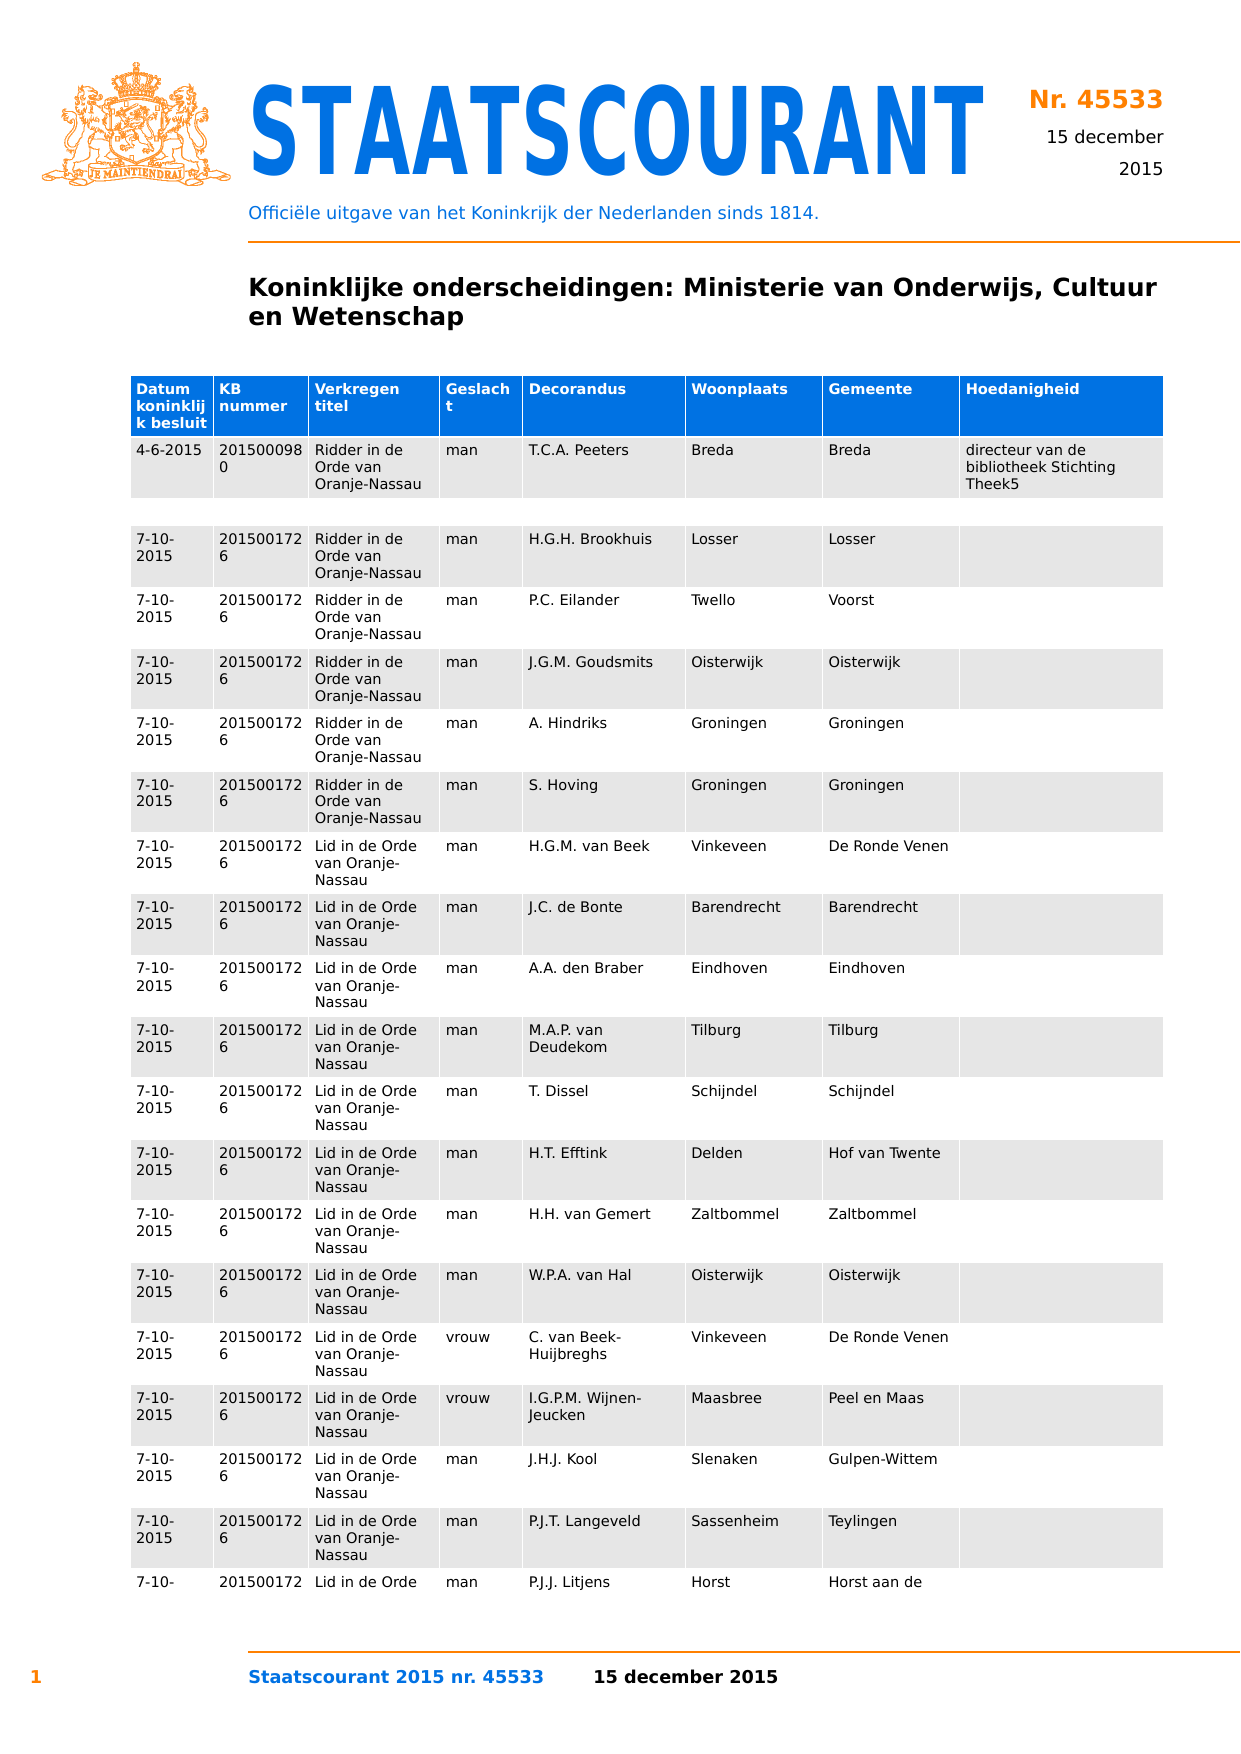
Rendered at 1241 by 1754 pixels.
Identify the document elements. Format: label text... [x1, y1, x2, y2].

table_cell [960, 1140, 1163, 1200]
table_cell vrouw [440, 1324, 522, 1384]
table_cell 2015001726 [214, 1263, 308, 1323]
table_cell Ridder in de Orde van Oranje-Nassau [309, 649, 439, 709]
table_cell 7-10-2015 [131, 649, 213, 709]
table_cell Zaltbommel [686, 1201, 822, 1261]
table_cell Groningen [823, 710, 959, 771]
table_cell directeur van de bibliotheek Stichting Theek5 [960, 438, 1163, 498]
table_cell Vinkeveen [686, 833, 822, 893]
table_cell 2015001726 [214, 833, 308, 893]
table_cell T.C.A. Peeters [523, 438, 685, 498]
table_cell Delden [686, 1140, 822, 1200]
table_cell [823, 499, 959, 525]
table_cell H.G.H. Brookhuis [523, 526, 685, 587]
table_cell Ridder in de Orde van Oranje-Nassau [309, 588, 439, 648]
table_cell Ridder in de Orde van Oranje-Nassau [309, 526, 439, 587]
table_cell Horst [686, 1569, 822, 1596]
table_cell man [440, 1508, 522, 1568]
table_cell Losser [823, 526, 959, 587]
table_cell man [440, 956, 522, 1016]
table_cell [960, 833, 1163, 893]
table_cell [960, 526, 1163, 587]
table_cell 2015001726 [214, 1447, 308, 1507]
table_cell man [440, 1079, 522, 1139]
table_cell [960, 499, 1163, 525]
table_cell 2015 [998, 153, 1240, 203]
table_cell Oisterwijk [823, 649, 959, 709]
table_cell Lid in de Orde van Oranje-Nassau [309, 1201, 439, 1261]
table_cell 2015001726 [214, 526, 308, 587]
table_cell 2015001726 [214, 1385, 308, 1446]
table_cell man [440, 710, 522, 771]
table_cell Lid in de Orde van Oranje-Nassau [309, 1385, 439, 1446]
table_cell Groningen [823, 772, 959, 832]
table_cell 7-10-2015 [131, 1324, 213, 1384]
table_cell Tilburg [823, 1017, 959, 1077]
table_cell [960, 1263, 1163, 1323]
table_cell Lid in de Orde van Oranje-Nassau [309, 1079, 439, 1139]
table_cell P.C. Eilander [523, 588, 685, 648]
table_cell Eindhoven [823, 956, 959, 1016]
table_cell Ridder in de Orde van Oranje-Nassau [309, 772, 439, 832]
table_cell Hof van Twente [823, 1140, 959, 1200]
table_cell W.P.A. van Hal [523, 1263, 685, 1323]
table_cell 7-10-2015 [131, 710, 213, 771]
table_cell J.G.M. Goudsmits [523, 649, 685, 709]
table_cell 7-10-2015 [131, 1079, 213, 1139]
table_cell [960, 956, 1163, 1016]
table_cell Breda [686, 438, 822, 498]
table_header Verkregen titel [309, 376, 439, 436]
table_header Woonplaats [686, 376, 822, 436]
table_cell 7-10-2015 [131, 1447, 213, 1507]
table_cell [686, 499, 822, 525]
table_cell Slenaken [686, 1447, 822, 1507]
table_cell Oisterwijk [686, 1263, 822, 1323]
table_cell P.J.J. Litjens [523, 1569, 685, 1596]
table_cell vrouw [440, 1385, 522, 1446]
table_cell H.H. van Gemert [523, 1201, 685, 1261]
table_cell Peel en Maas [823, 1385, 959, 1446]
table_cell 2015001726 [214, 588, 308, 648]
table_cell [960, 772, 1163, 832]
table_cell Tilburg [686, 1017, 822, 1077]
table_cell Lid in de Orde van Oranje-Nassau [309, 1263, 439, 1323]
table_cell Lid in de Orde van Oranje-Nassau [309, 956, 439, 1016]
table_cell man [440, 1017, 522, 1077]
table_cell Oisterwijk [686, 649, 822, 709]
table_cell 2015001726 [214, 1079, 308, 1139]
table_cell 15 december [998, 121, 1240, 153]
table_cell A.A. den Braber [523, 956, 685, 1016]
table_cell man [440, 894, 522, 955]
table_header [25, 62, 248, 241]
table_cell 2015001726 [214, 1140, 308, 1200]
table_cell Groningen [686, 710, 822, 771]
table_cell 2015000980 [214, 438, 308, 498]
table_cell man [440, 1201, 522, 1261]
table_cell man [440, 649, 522, 709]
table_cell Lid in de Orde van Oranje-Nassau [309, 1017, 439, 1077]
table_cell [960, 1508, 1163, 1568]
table_cell Sassenheim [686, 1508, 822, 1568]
table_cell Groningen [686, 772, 822, 832]
table_cell [131, 499, 213, 525]
table_cell Zaltbommel [823, 1201, 959, 1261]
table_cell J.H.J. Kool [523, 1447, 685, 1507]
table_cell [440, 499, 522, 525]
table_cell S. Hoving [523, 772, 685, 832]
table_cell T. Dissel [523, 1079, 685, 1139]
table_cell man [440, 833, 522, 893]
table_cell 7-10-2015 [131, 1508, 213, 1568]
table_cell Schijndel [823, 1079, 959, 1139]
table_cell Eindhoven [686, 956, 822, 1016]
table_cell 2015001726 [214, 1201, 308, 1261]
table_cell 7-10-2015 [131, 1263, 213, 1323]
table_cell [960, 1447, 1163, 1507]
table_cell [960, 1079, 1163, 1139]
table_cell [960, 588, 1163, 648]
table_cell 2015001726 [214, 649, 308, 709]
table_cell H.G.M. van Beek [523, 833, 685, 893]
table_cell 2015001726 [214, 772, 308, 832]
table_cell 7-10-2015 [131, 1385, 213, 1446]
table_cell 7-10-2015 [131, 1140, 213, 1200]
table_cell Twello [686, 588, 822, 648]
table_cell man [440, 526, 522, 587]
table_cell man [440, 438, 522, 498]
table_cell [960, 1324, 1163, 1384]
picture [41, 62, 231, 186]
table_cell 7-10-2015 [131, 894, 213, 955]
table_cell [960, 710, 1163, 771]
table_cell C. van Beek-Huijbreghs [523, 1324, 685, 1384]
table_cell man [440, 1569, 522, 1596]
table_cell [960, 1385, 1163, 1446]
table_cell Losser [686, 526, 822, 587]
table_cell Lid in de Orde van Oranje-Nassau [309, 833, 439, 893]
table_cell 2015001726 [214, 894, 308, 955]
table_cell I.G.P.M. Wijnen-Jeucken [523, 1385, 685, 1446]
table_cell Lid in de Orde van Oranje-Nassau [309, 1447, 439, 1507]
table_cell 7-10-2015 [131, 956, 213, 1016]
table_cell Maasbree [686, 1385, 822, 1446]
table_cell Ridder in de Orde van Oranje-Nassau [309, 438, 439, 498]
table_cell Barendrecht [686, 894, 822, 955]
table_header Decorandus [523, 376, 685, 436]
table_cell Breda [823, 438, 959, 498]
table_cell 7-10-2015 [131, 772, 213, 832]
table_cell 2015001726 [214, 956, 308, 1016]
table_cell 4-6-2015 [131, 438, 213, 498]
table_cell 2015001726 [214, 1508, 308, 1568]
table_cell 7-10-2015 [131, 833, 213, 893]
table_cell Lid in de Orde [309, 1569, 439, 1596]
table_cell M.A.P. van Deudekom [523, 1017, 685, 1077]
table_header STAATSCOURANT [248, 62, 998, 203]
table_cell De Ronde Venen [823, 1324, 959, 1384]
table_header Nr. 45533 [998, 62, 1240, 121]
table_cell P.J.T. Langeveld [523, 1508, 685, 1568]
table_cell man [440, 588, 522, 648]
table_cell 2015001726 [214, 1017, 308, 1077]
table_cell [309, 499, 439, 525]
table_cell [523, 499, 685, 525]
table_cell [214, 499, 308, 525]
table_cell [960, 649, 1163, 709]
table_cell [960, 1569, 1163, 1596]
table_cell 7-10-2015 [131, 588, 213, 648]
subtitle Koninklijke onderscheidingen: Ministerie van Onderwijs, Cultuur en Wetenschap [248, 273, 1163, 331]
table_cell 7-10- [131, 1569, 213, 1596]
table_cell 7-10-2015 [131, 526, 213, 587]
table_cell 201500172 [214, 1569, 308, 1596]
table_cell Schijndel [686, 1079, 822, 1139]
table_header Hoedanigheid [960, 376, 1163, 436]
table_cell [960, 894, 1163, 955]
table_cell H.T. Efftink [523, 1140, 685, 1200]
table_cell 2015001726 [214, 710, 308, 771]
table_cell Lid in de Orde van Oranje-Nassau [309, 1324, 439, 1384]
table_cell man [440, 1263, 522, 1323]
table_cell Voorst [823, 588, 959, 648]
table_cell Officiële uitgave van het Koninkrijk der Nederlanden sinds 1814. [248, 203, 1240, 241]
table_cell Barendrecht [823, 894, 959, 955]
table_header Gemeente [823, 376, 959, 436]
table_cell Oisterwijk [823, 1263, 959, 1323]
table_cell Lid in de Orde van Oranje-Nassau [309, 1140, 439, 1200]
table_cell Teylingen [823, 1508, 959, 1568]
table_cell Lid in de Orde van Oranje-Nassau [309, 1508, 439, 1568]
table_cell De Ronde Venen [823, 833, 959, 893]
table_header KB nummer [214, 376, 308, 436]
table_header Datum koninklijk besluit [131, 376, 213, 436]
table_cell [960, 1201, 1163, 1261]
table_header Geslacht [440, 376, 522, 436]
table_cell man [440, 772, 522, 832]
table_cell man [440, 1140, 522, 1200]
table_cell Lid in de Orde van Oranje-Nassau [309, 894, 439, 955]
table_cell 7-10-2015 [131, 1201, 213, 1261]
table_cell J.C. de Bonte [523, 894, 685, 955]
table_cell Horst aan de [823, 1569, 959, 1596]
table_cell man [440, 1447, 522, 1507]
table_cell Gulpen-Wittem [823, 1447, 959, 1507]
table_cell 7-10-2015 [131, 1017, 213, 1077]
table_cell A. Hindriks [523, 710, 685, 771]
table_cell 2015001726 [214, 1324, 308, 1384]
table_cell [960, 1017, 1163, 1077]
table_cell Vinkeveen [686, 1324, 822, 1384]
table_cell Ridder in de Orde van Oranje-Nassau [309, 710, 439, 771]
